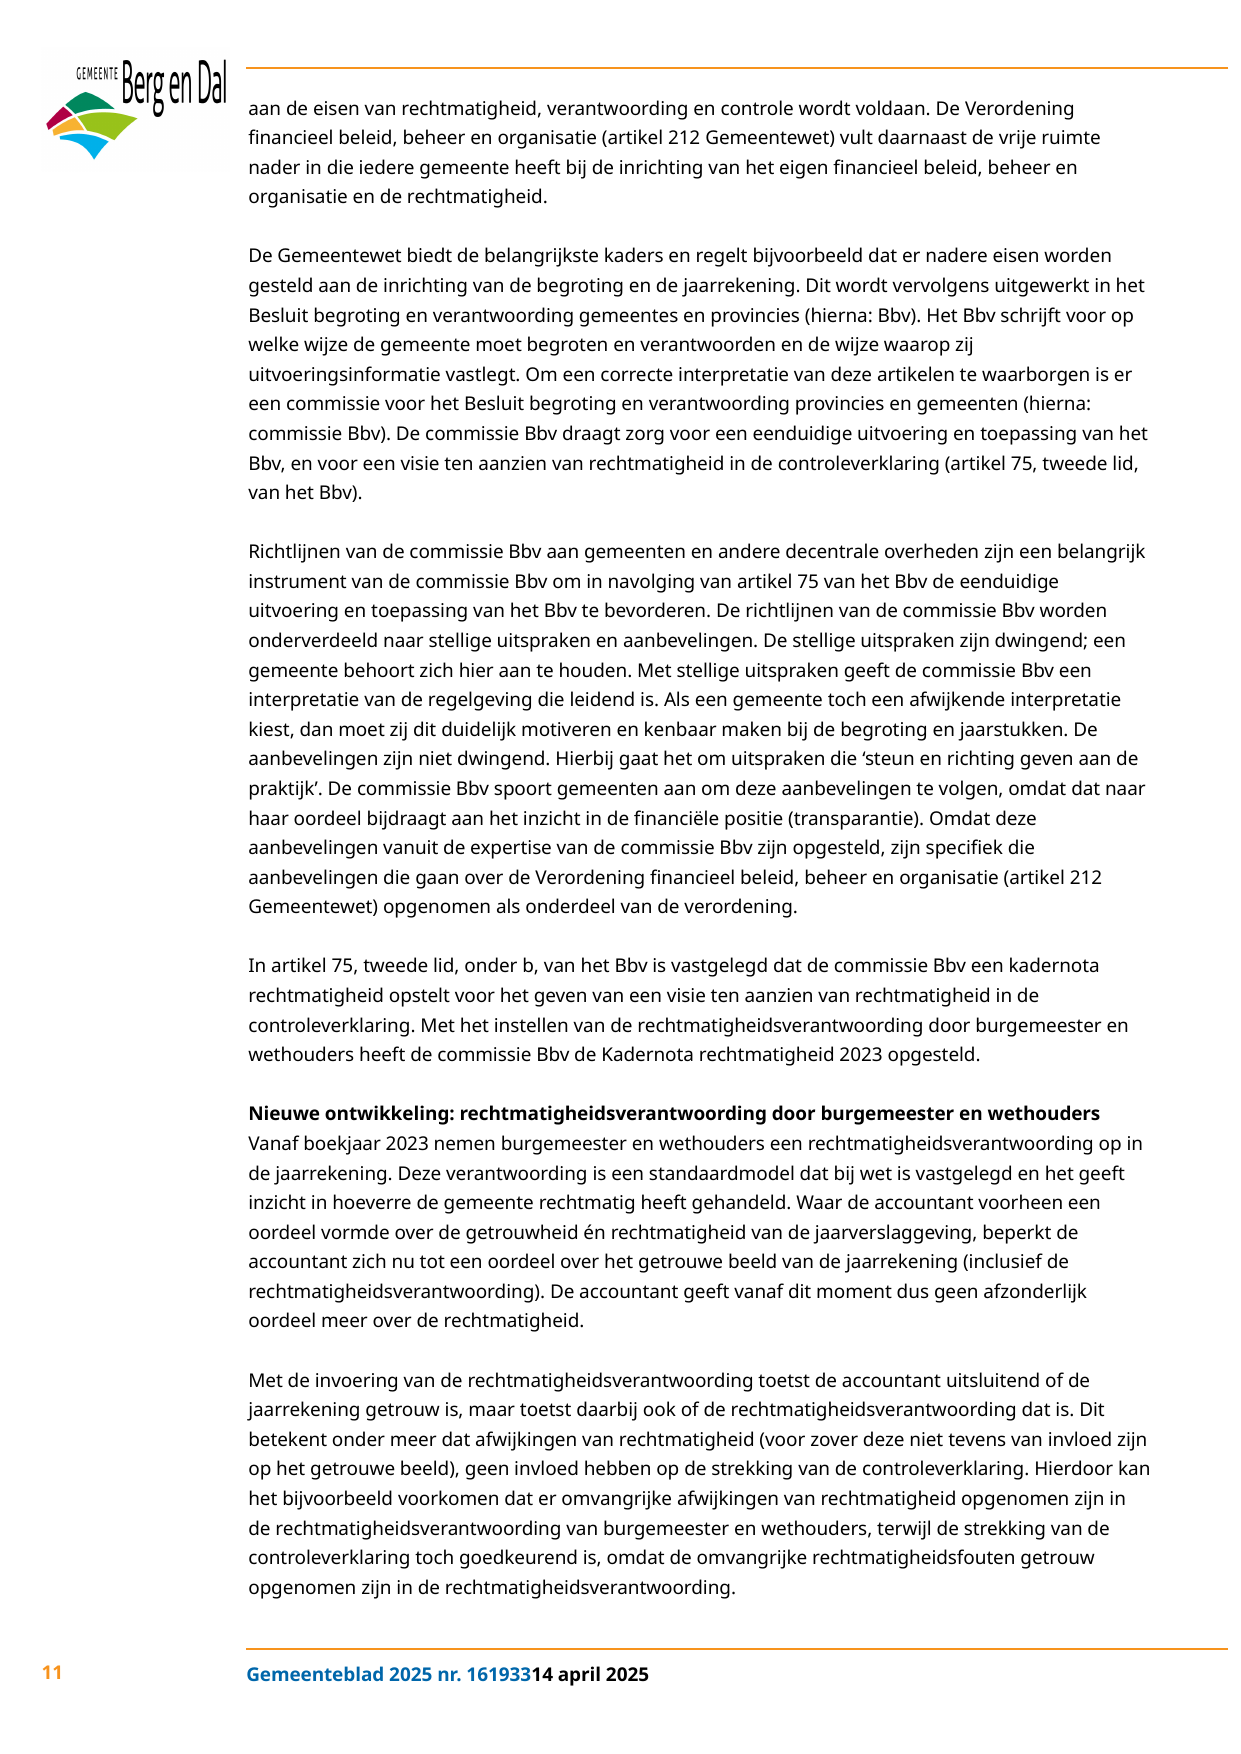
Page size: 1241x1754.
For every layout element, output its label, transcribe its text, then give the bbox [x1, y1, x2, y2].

text Nieuwe ontwikkeling: rechtmatigheidsverantwoording door burgemeester en wethouders [248, 1101, 1152, 1126]
text Richtlijnen van de commissie Bbv aan gemeenten en andere decentrale overheden zijn een belangrijk instrument van de commissie Bbv om in navolging van artikel 75 van het Bbv de eenduidige uitvoering en toepassing van het Bbv te bevorderen. De richtlijnen van de commissie Bbv worden onderverdeeld naar stellige uitspraken en aanbevelingen. De stellige uitspraken zijn dwingend; een gemeente behoort zich hier aan te houden. Met stellige uitspraken geeft de commissie Bbv een interpretatie van de regelgeving die leidend is. Als een gemeente toch een afwijkende interpretatie kiest, dan moet zij dit duidelijk motiveren en kenbaar maken bij de begroting en jaarstukken. De aanbevelingen zijn niet dwingend. Hierbij gaat het om uitspraken die ‘steun en richting geven aan de praktijk’. De commissie Bbv spoort gemeenten aan om deze aanbevelingen te volgen, omdat dat naar haar oordeel bijdraagt aan het inzicht in de financiële positie (transparantie). Omdat deze aanbevelingen vanuit de expertise van de commissie Bbv zijn opgesteld, zijn specifiek die aanbevelingen die gaan over de Verordening financieel beleid, beheer en organisatie (artikel 212 Gemeentewet) opgenomen als onderdeel van de verordening. [248, 538, 1152, 919]
text In artikel 75, tweede lid, onder b, van het Bbv is vastgelegd dat de commissie Bbv een kadernota rechtmatigheid opstelt voor het geven van een visie ten aanzien van rechtmatigheid in de controleverklaring. Met het instellen van de rechtmatigheidsverantwoording door burgemeester en wethouders heeft de commissie Bbv de Kadernota rechtmatigheid 2023 opgesteld. [248, 953, 1152, 1067]
picture [41, 47, 231, 172]
text Met de invoering van de rechtmatigheidsverantwoording toetst de accountant uitsluitend of de jaarrekening getrouw is, maar toetst daarbij ook of de rechtmatigheidsverantwoording dat is. Dit betekent onder meer dat afwijkingen van rechtmatigheid (voor zover deze niet tevens van invloed zijn op het getrouwe beeld), geen invloed hebben op de strekking van de controleverklaring. Hierdoor kan het bijvoorbeeld voorkomen dat er omvangrijke afwijkingen van rechtmatigheid opgenomen zijn in de rechtmatigheidsverantwoording van burgemeester en wethouders, terwijl de strekking van de controleverklaring toch goedkeurend is, omdat de omvangrijke rechtmatigheidsfouten getrouw opgenomen zijn in de rechtmatigheidsverantwoording. [248, 1367, 1152, 1600]
text aan de eisen van rechtmatigheid, verantwoording en controle wordt voldaan. De Verordening financieel beleid, beheer en organisatie (artikel 212 Gemeentewet) vult daarnaast de vrije ruimte nader in die iedere gemeente heeft bij de inrichting van het eigen financieel beleid, beheer en organisatie en de rechtmatigheid. [248, 95, 1152, 209]
text De Gemeentewet biedt de belangrijkste kaders en regelt bijvoorbeeld dat er nadere eisen worden gesteld aan de inrichting van de begroting en de jaarrekening. Dit wordt vervolgens uitgewerkt in het Besluit begroting en verantwoording gemeentes en provincies (hierna: Bbv). Het Bbv schrijft voor op welke wijze de gemeente moet begroten en verantwoorden en de wijze waarop zij uitvoeringsinformatie vastlegt. Om een correcte interpretatie van deze artikelen te waarborgen is er een commissie voor het Besluit begroting en verantwoording provincies en gemeenten (hierna: commissie Bbv). De commissie Bbv draagt zorg voor een eenduidige uitvoering en toepassing van het Bbv, en voor een visie ten aanzien van rechtmatigheid in de controleverklaring (artikel 75, tweede lid, van het Bbv). [248, 243, 1152, 505]
text Vanaf boekjaar 2023 nemen burgemeester en wethouders een rechtmatigheidsverantwoording op in de jaarrekening. Deze verantwoording is een standaardmodel dat bij wet is vastgelegd en het geeft inzicht in hoeverre de gemeente rechtmatig heeft gehandeld. Waar de accountant voorheen een oordeel vormde over de getrouwheid én rechtmatigheid van de jaarverslaggeving, beperkt de accountant zich nu tot een oordeel over het getrouwe beeld van de jaarrekening (inclusief de rechtmatigheidsverantwoording). De accountant geeft vanaf dit moment dus geen afzonderlijk oordeel meer over de rechtmatigheid. [248, 1130, 1152, 1333]
